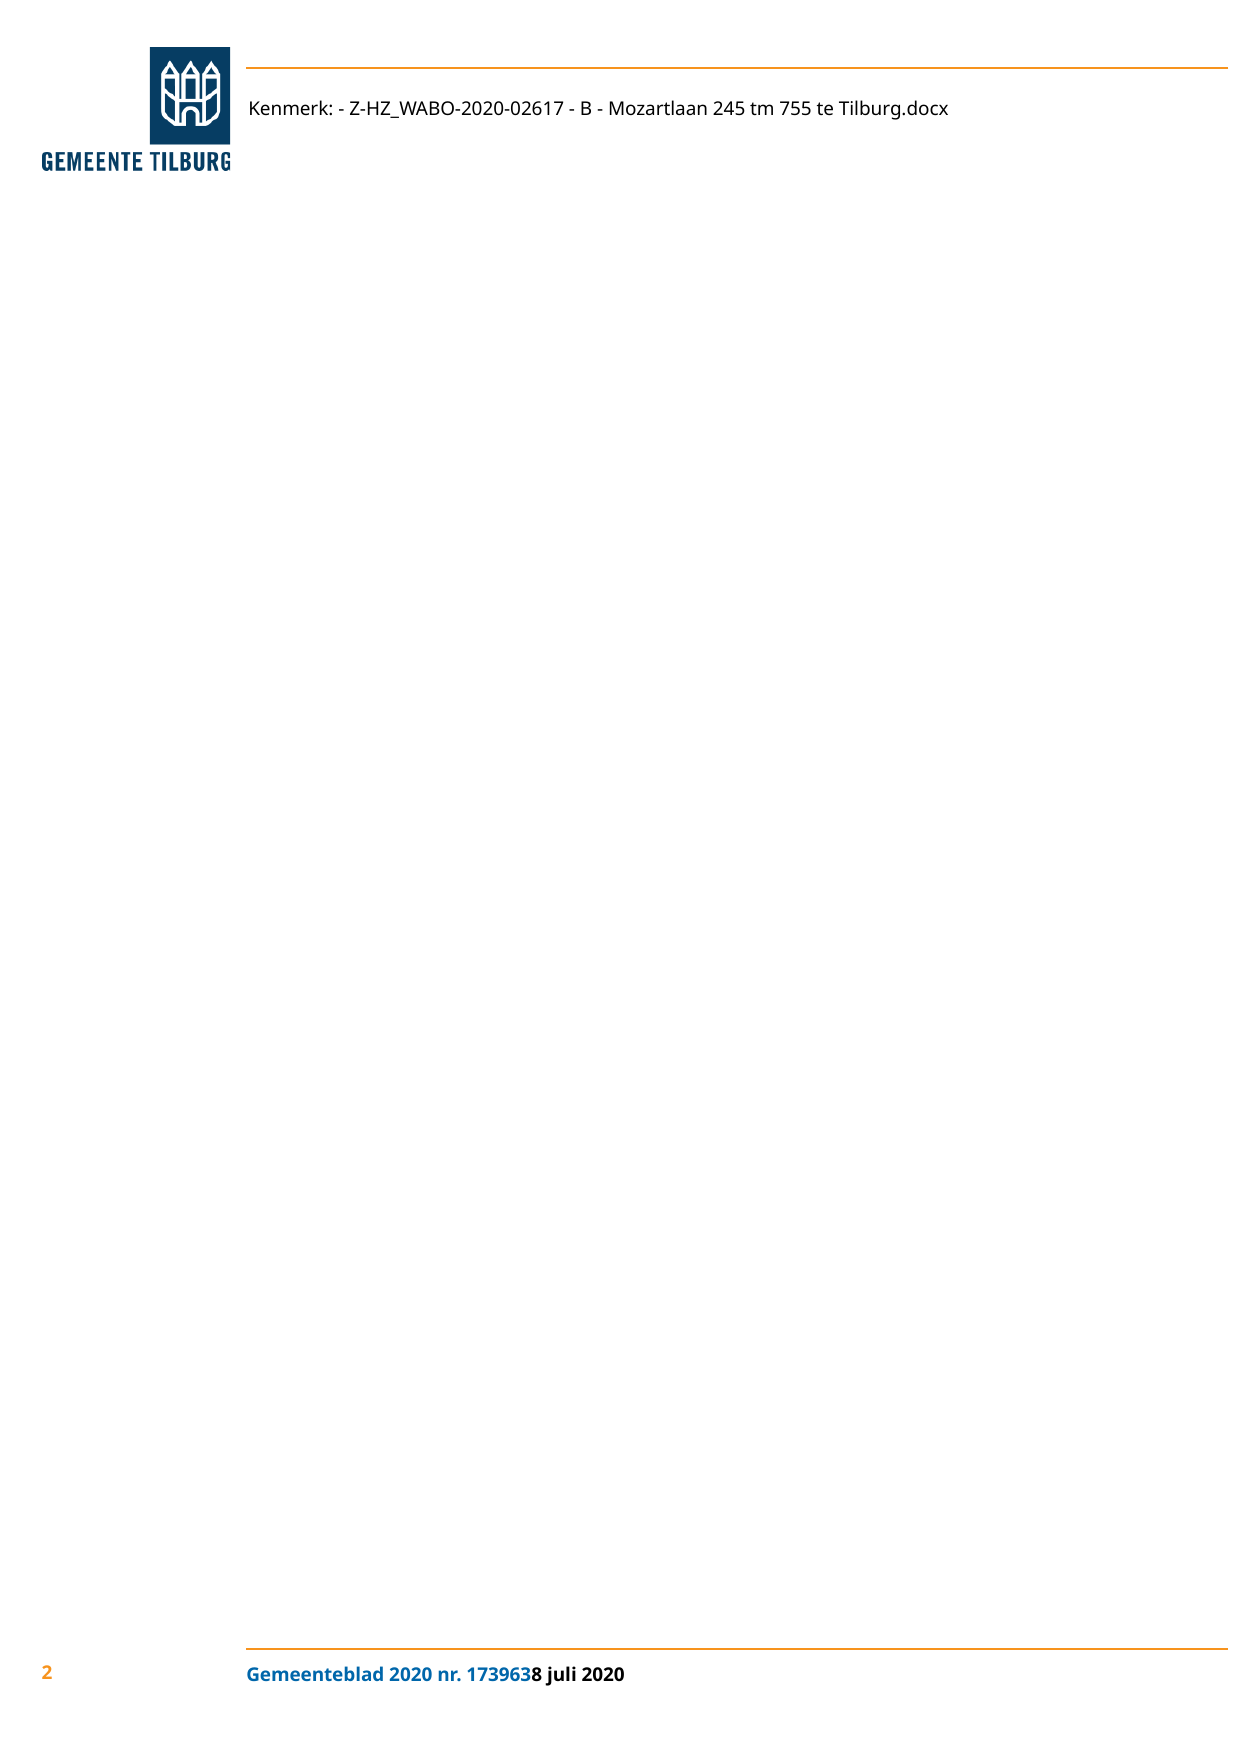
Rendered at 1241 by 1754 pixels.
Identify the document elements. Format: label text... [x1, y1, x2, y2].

picture [41, 47, 231, 172]
text Kenmerk: - Z-HZ_WABO-2020-02617 - B - Mozartlaan 245 tm 755 te Tilburg.docx [248, 95, 1152, 121]
